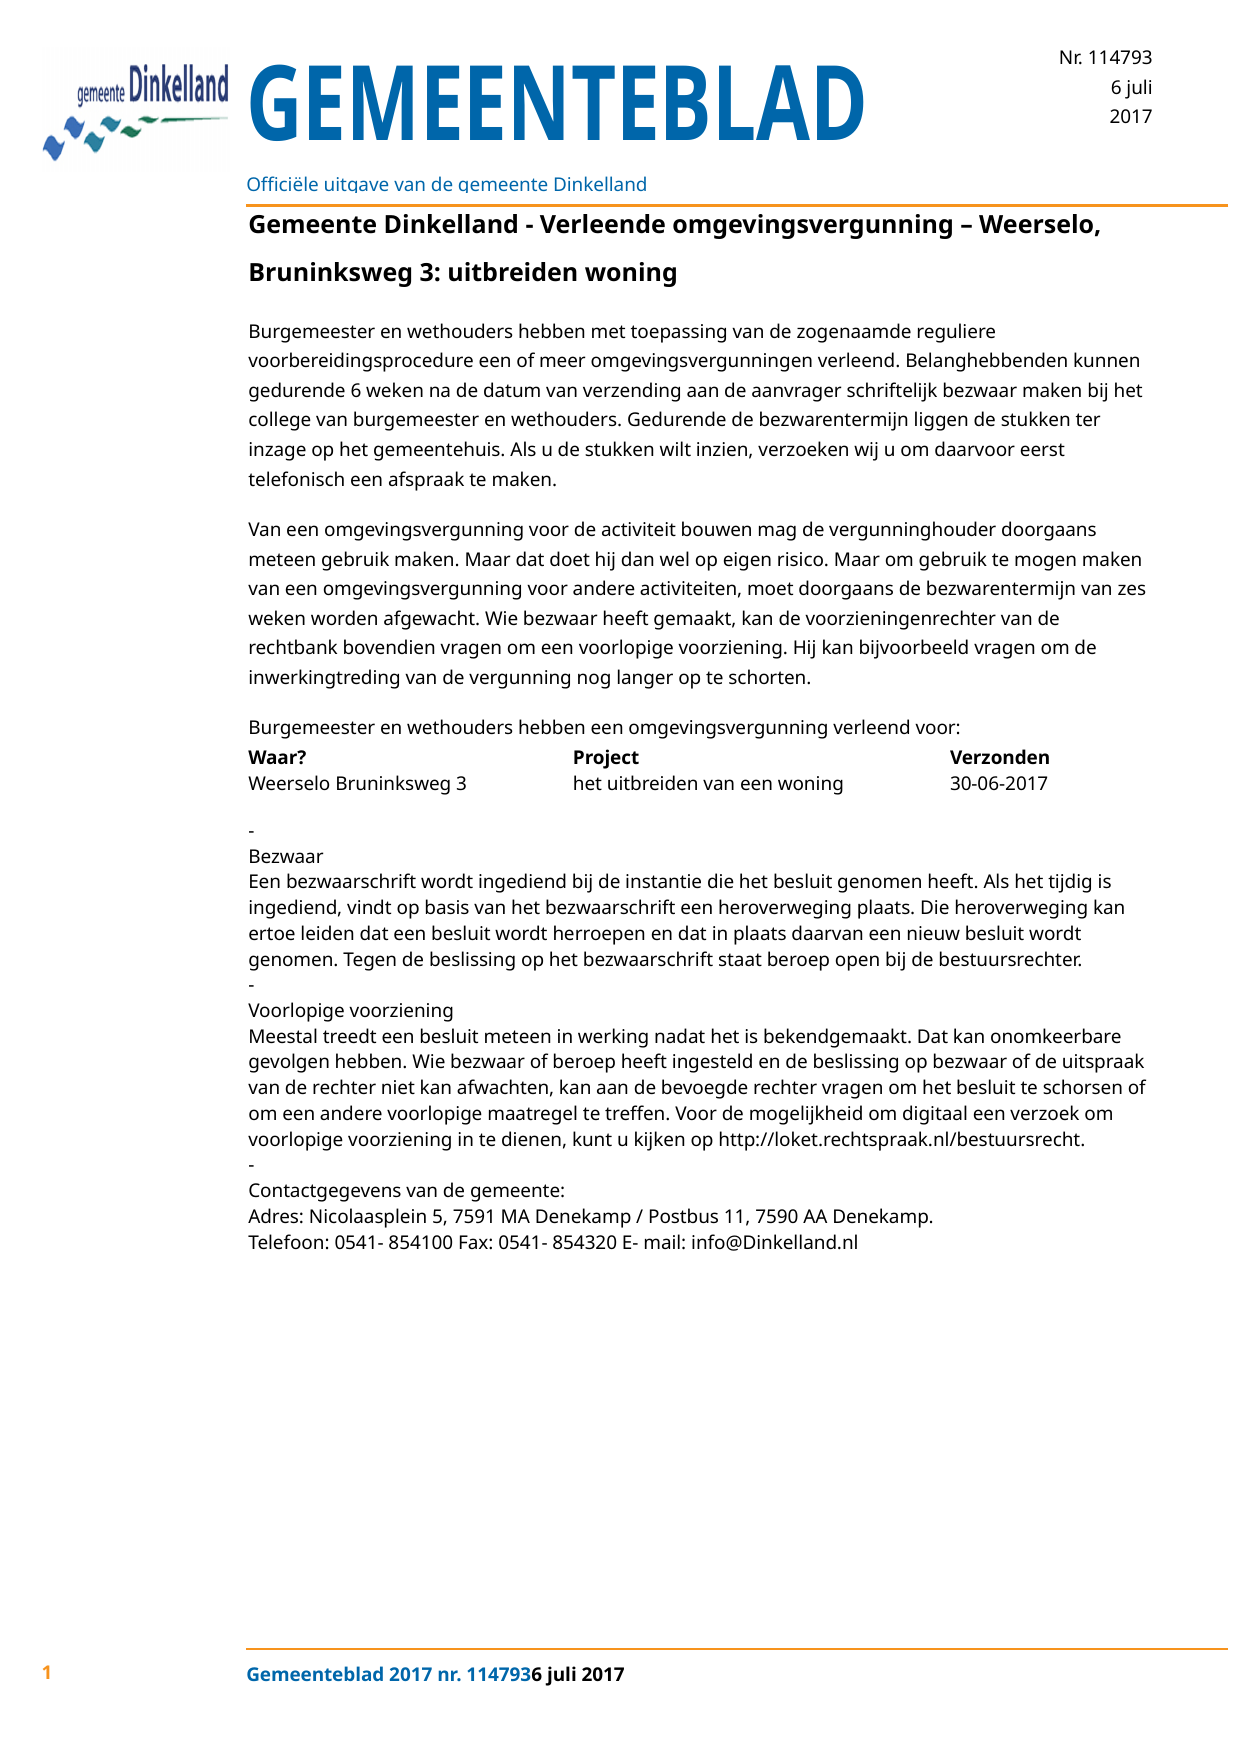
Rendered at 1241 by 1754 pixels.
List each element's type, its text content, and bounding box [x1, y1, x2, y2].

table_header Project [573, 744, 950, 770]
text Burgemeester en wethouders hebben met toepassing van de zogenaamde reguliere voorbereidingsprocedure een of meer omgevingsvergunningen verleend. Belanghebbenden kunnen gedurende 6 weken na de datum van verzending aan de aanvrager schriftelijk bezwaar maken bij het college van burgemeester en wethouders. Gedurende de bezwarentermijn liggen de stukken ter inzage op het gemeentehuis. Als u de stukken wilt inzien, verzoeken wij u om daarvoor eerst telefonisch een afspraak te maken. [248, 318, 1152, 492]
text Een bezwaarschrift wordt ingediend bij de instantie die het besluit genomen heeft. Als het tijdig is ingediend, vindt op basis van het bezwaarschrift een heroverweging plaats. Die heroverweging kan ertoe leiden dat een besluit wordt herroepen en dat in plaats daarvan een nieuw besluit wordt genomen. Tegen de beslissing op het bezwaarschrift staat beroep open bij de bestuursrechter. [248, 869, 1152, 972]
table_cell 30-06-2017 [950, 770, 1152, 796]
table_cell het uitbreiden van een woning [573, 770, 950, 796]
text Meestal treedt een besluit meteen in werking nadat het is bekendgemaakt. Dat kan onomkeerbare gevolgen hebben. Wie bezwaar of beroep heeft ingesteld en de beslissing op bezwaar of de uitspraak van de rechter niet kan afwachten, kan aan de bevoegde rechter vragen om het besluit te schorsen of om een andere voorlopige maatregel te treffen. Voor de mogelijkheid om digitaal een verzoek om voorlopige voorziening in te dienen, kunt u kijken op http://loket.rechtspraak.nl/bestuursrecht. [248, 1023, 1152, 1152]
text Van een omgevingsvergunning voor de activiteit bouwen mag de vergunninghouder doorgaans meteen gebruik maken. Maar dat doet hij dan wel op eigen risico. Maar om gebruik te mogen maken van een omgevingsvergunning voor andere activiteiten, moet doorgaans de bezwarentermijn van zes weken worden afgewacht. Wie bezwaar heeft gemaakt, kan de voorzieningenrechter van de rechtbank bovendien vragen om een voorlopige voorziening. Hij kan bijvoorbeeld vragen om de inwerkingtreding van de vergunning nog langer op te schorten. [248, 516, 1152, 690]
text Contactgegevens van de gemeente: [248, 1177, 1152, 1203]
table_header Waar? [248, 744, 573, 770]
text Adres: Nicolaasplein 5, 7591 MA Denekamp / Postbus 11, 7590 AA Denekamp. [248, 1203, 1152, 1229]
text - [248, 972, 1152, 997]
text Telefoon: 0541- 854100 Fax: 0541- 854320 E- mail: info@Dinkelland.nl [248, 1229, 1152, 1254]
table_header Verzonden [950, 744, 1152, 770]
text - [248, 817, 1152, 843]
text Burgemeester en wethouders hebben een omgevingsvergunning verleend voor: [248, 714, 1152, 740]
picture [41, 47, 231, 172]
text Voorlopige voorziening [248, 997, 1152, 1023]
text - [248, 1152, 1152, 1177]
text Bezwaar [248, 843, 1152, 869]
table_cell Weerselo Bruninksweg 3 [248, 770, 573, 796]
text Gemeente Dinkelland - Verleende omgevingsvergunning – Weerselo, Bruninksweg 3: uitbreiden woning [248, 207, 1152, 288]
